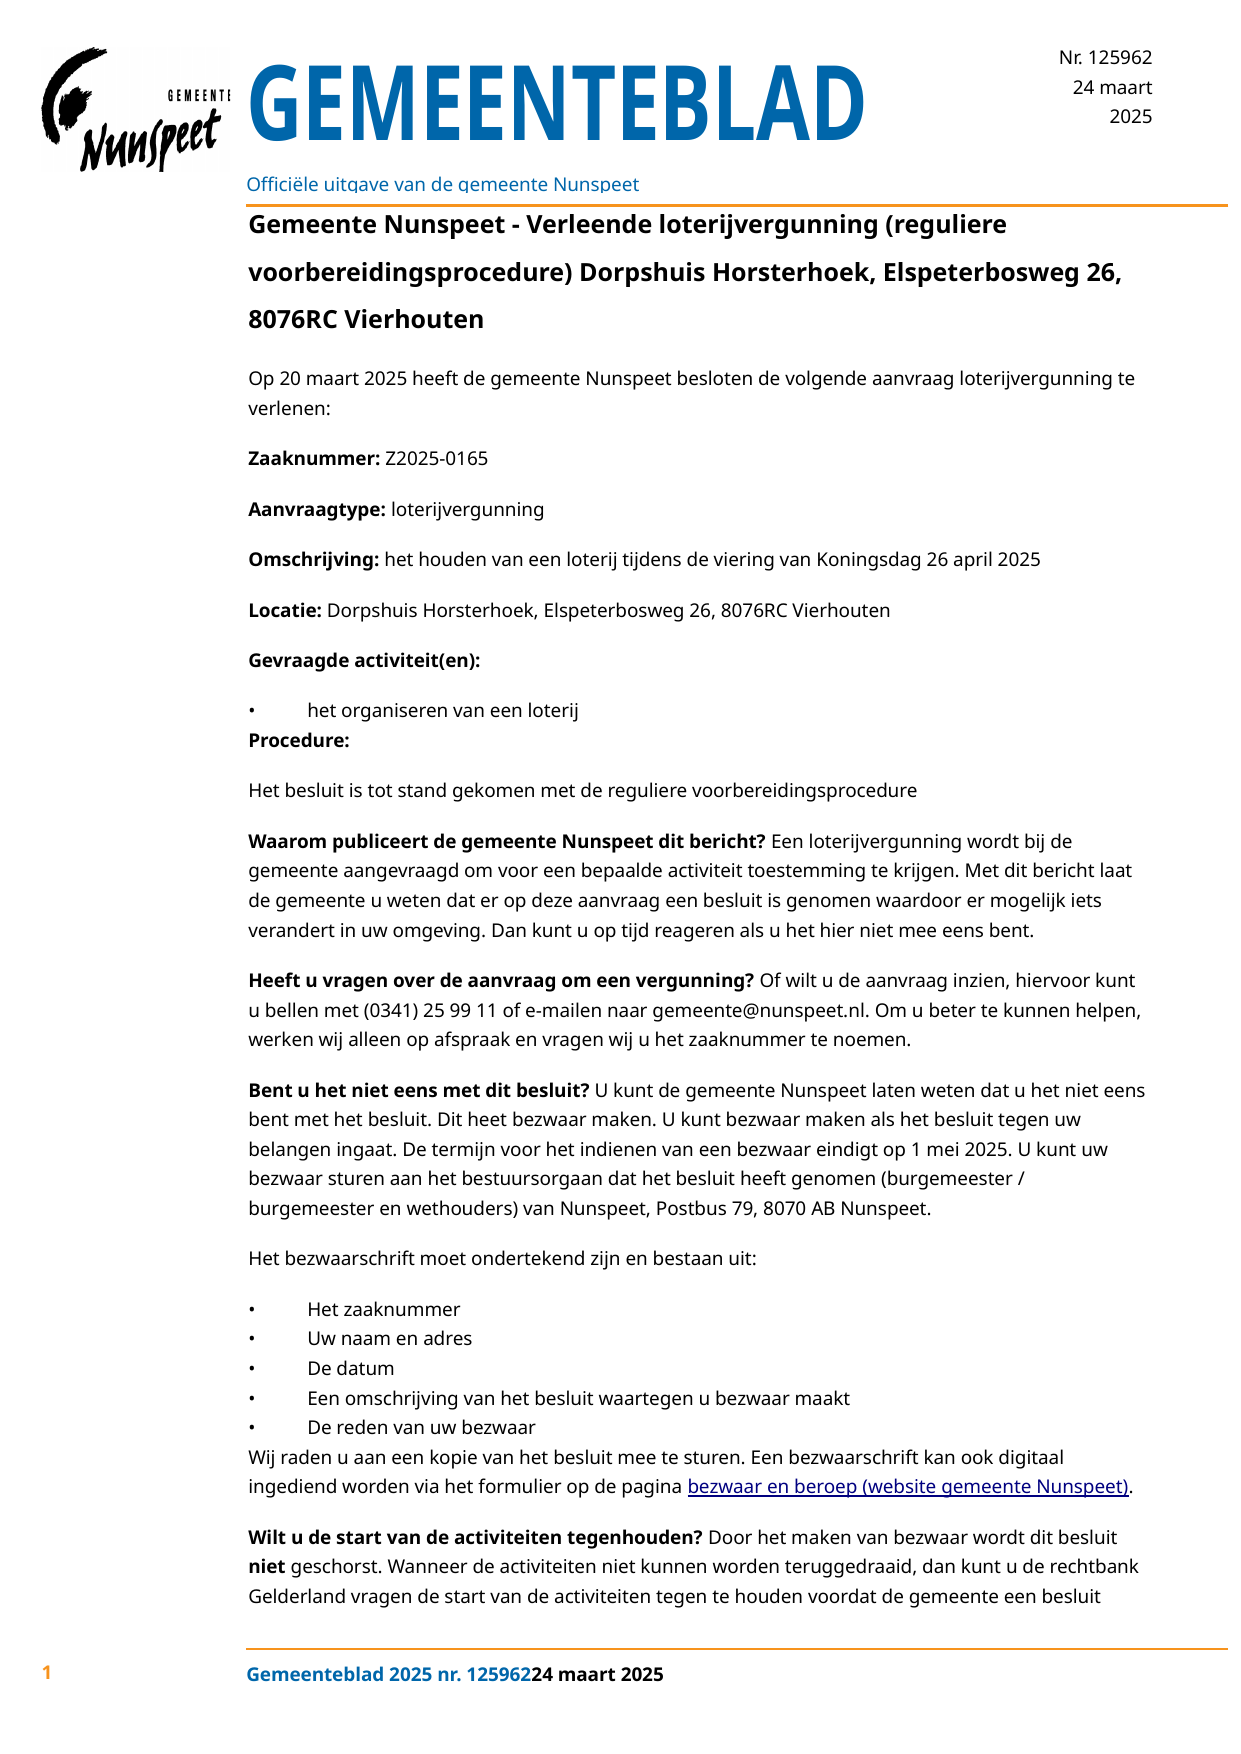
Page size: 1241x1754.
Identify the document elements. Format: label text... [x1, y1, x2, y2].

text Het besluit is tot stand gekomen met de reguliere voorbereidingsprocedure [248, 778, 1152, 803]
text Aanvraagtype: loterijvergunning [248, 496, 1152, 522]
list Uw naam en adres [248, 1326, 1152, 1351]
text Op 20 maart 2025 heeft de gemeente Nunspeet besloten de volgende aanvraag loterijvergunning te verlenen: [248, 366, 1152, 421]
text Bent u het niet eens met dit besluit? U kunt de gemeente Nunspeet laten weten dat u het niet eens bent met het besluit. Dit heet bezwaar maken. U kunt bezwaar maken als het besluit tegen uw belangen ingaat. De termijn voor het indienen van een bezwaar eindigt op 1 mei 2025. U kunt uw bezwaar sturen aan het bestuursorgaan dat het besluit heeft genomen (burgemeester / burgemeester en wethouders) van Nunspeet, Postbus 79, 8070 AB Nunspeet. [248, 1077, 1152, 1221]
text Wilt u de start van de activiteiten tegenhouden? Door het maken van bezwaar wordt dit besluit niet geschorst. Wanneer de activiteiten niet kunnen worden teruggedraaid, dan kunt u de rechtbank Gelderland vragen de start van de activiteiten tegen te houden voordat de gemeente een besluit [248, 1524, 1152, 1609]
text Waarom publiceert de gemeente Nunspeet dit bericht? Een loterijvergunning wordt bij de gemeente aangevraagd om voor een bepaalde activiteit toestemming te krijgen. Met dit bericht laat de gemeente u weten dat er op deze aanvraag een besluit is genomen waardoor er mogelijk iets verandert in uw omgeving. Dan kunt u op tijd reageren als u het hier niet mee eens bent. [248, 828, 1152, 942]
text Locatie: Dorpshuis Horsterhoek, Elspeterbosweg 26, 8076RC Vierhouten [248, 597, 1152, 622]
list De datum [248, 1355, 1152, 1381]
list De reden van uw bezwaar [248, 1414, 1152, 1440]
text Heeft u vragen over de aanvraag om een vergunning? Of wilt u de aanvraag inzien, hiervoor kunt u bellen met (0341) 25 99 11 of e-mailen naar gemeente@nunspeet.nl. Om u beter te kunnen helpen, werken wij alleen op afspraak en vragen wij u het zaaknummer te noemen. [248, 967, 1152, 1052]
text Het bezwaarschrift moet ondertekend zijn en bestaan uit: [248, 1246, 1152, 1271]
text Gemeente Nunspeet - Verleende loterijvergunning (reguliere voorbereidingsprocedure) Dorpshuis Horsterhoek, Elspeterbosweg 26, 8076RC Vierhouten [248, 207, 1152, 336]
text Omschrijving: het houden van een loterij tijdens de viering van Koningsdag 26 april 2025 [248, 546, 1152, 572]
text Wij raden u aan een kopie van het besluit mee te sturen. Een bezwaarschrift kan ook digitaal ingediend worden via het formulier op de pagina bezwaar en beroep (website gemeente Nunspeet). [248, 1444, 1152, 1499]
picture [41, 47, 231, 172]
list het organiseren van een loterij [248, 698, 1152, 723]
text Zaaknummer: Z2025-0165 [248, 446, 1152, 471]
list Een omschrijving van het besluit waartegen u bezwaar maakt [248, 1385, 1152, 1410]
text Gevraagde activiteit(en): [248, 647, 1152, 673]
text Procedure: [248, 727, 1152, 753]
list Het zaaknummer [248, 1296, 1152, 1322]
